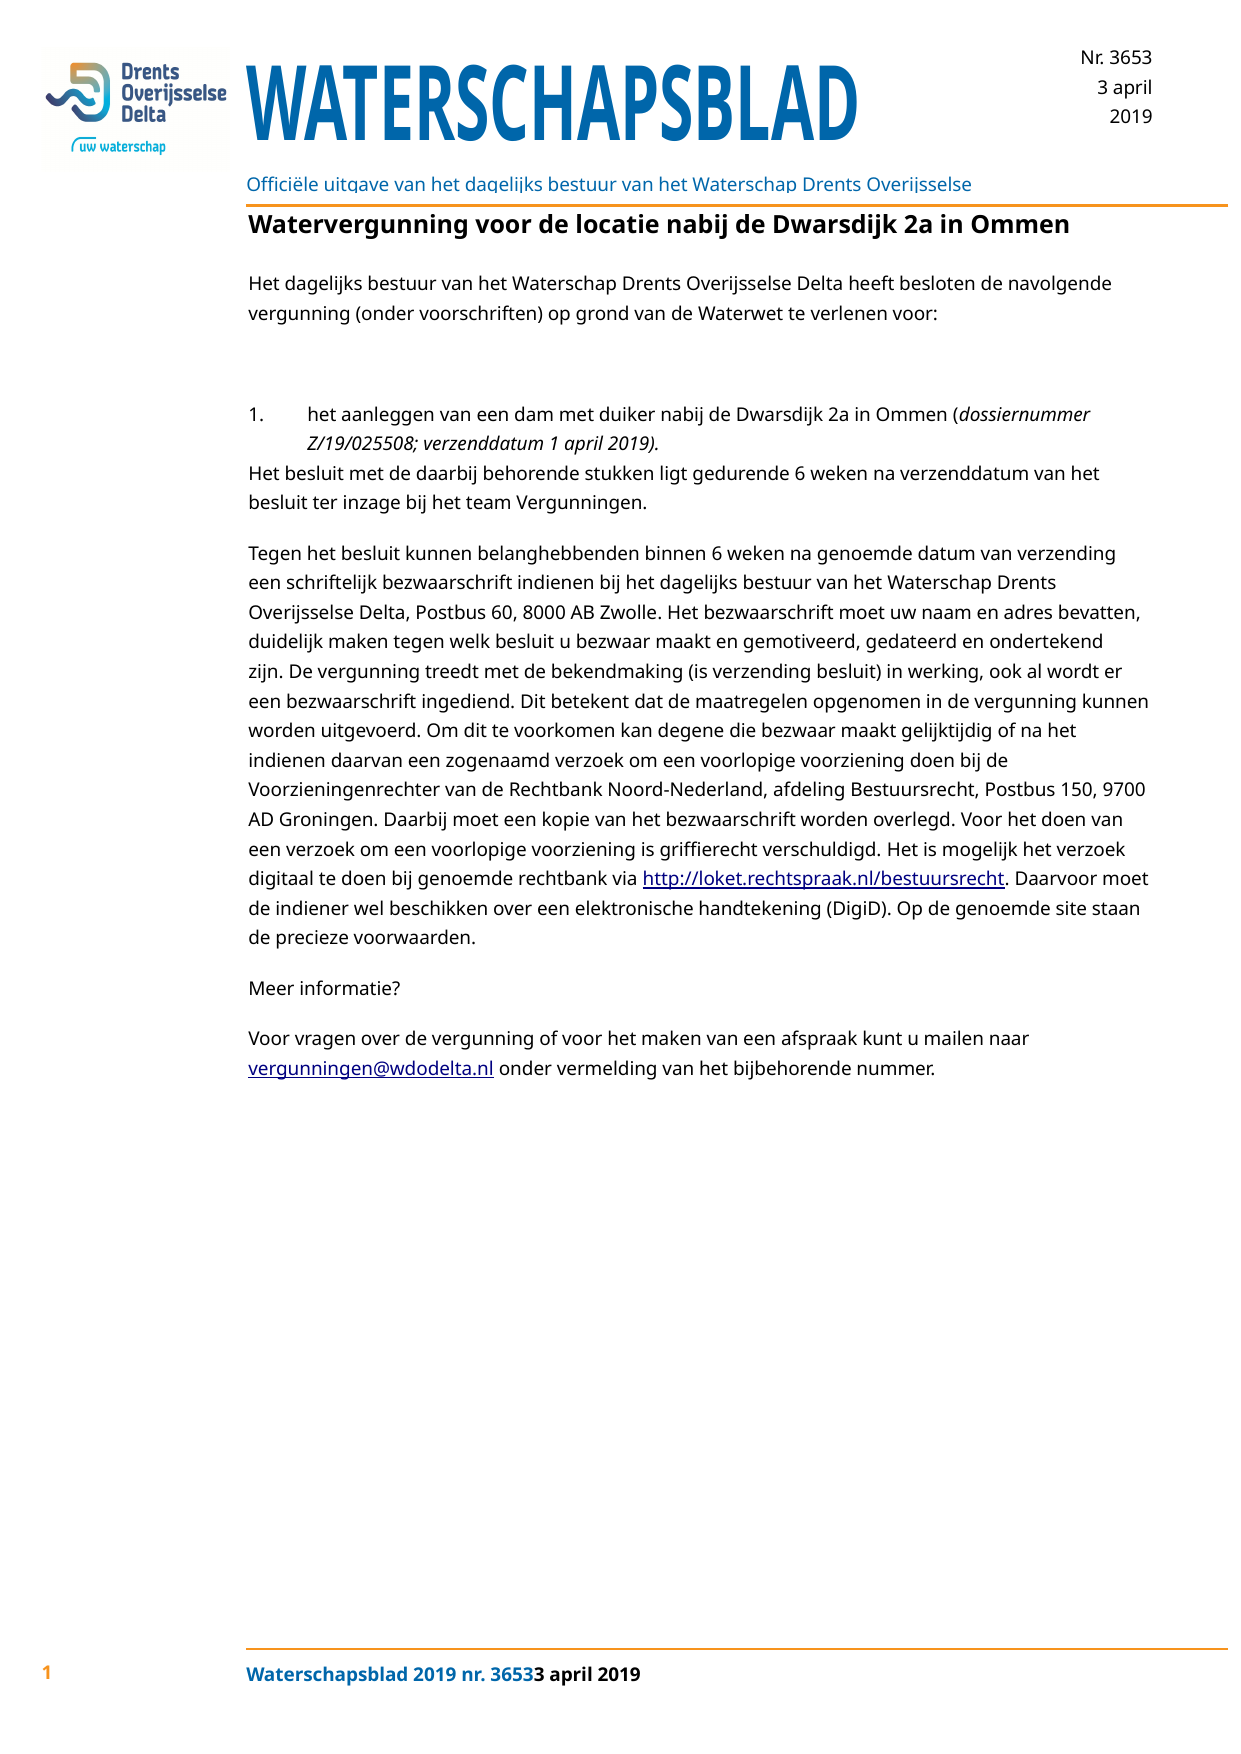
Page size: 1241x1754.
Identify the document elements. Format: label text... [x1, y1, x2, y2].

list het aanleggen van een dam met duiker nabij de Dwarsdijk 2a in Ommen (dossiernummer Z/19/025508; verzenddatum 1 april 2019). [248, 401, 1152, 456]
text Tegen het besluit kunnen belanghebbenden binnen 6 weken na genoemde datum van verzending een schriftelijk bezwaarschrift indienen bij het dagelijks bestuur van het Waterschap Drents Overijsselse Delta, Postbus 60, 8000 AB Zwolle. Het bezwaarschrift moet uw naam en adres bevatten, duidelijk maken tegen welk besluit u bezwaar maakt en gemotiveerd, gedateerd en ondertekend zijn. De vergunning treedt met de bekendmaking (is verzending besluit) in werking, ook al wordt er een bezwaarschrift ingediend. Dit betekent dat de maatregelen opgenomen in de vergunning kunnen worden uitgevoerd. Om dit te voorkomen kan degene die bezwaar maakt gelijktijdig of na het indienen daarvan een zogenaamd verzoek om een voorlopige voorziening doen bij de Voorzieningenrechter van de Rechtbank Noord-Nederland, afdeling Bestuursrecht, Postbus 150, 9700 AD Groningen. Daarbij moet een kopie van het bezwaarschrift worden overlegd. Voor het doen van een verzoek om een voorlopige voorziening is griffierecht verschuldigd. Het is mogelijk het verzoek digitaal te doen bij genoemde rechtbank via http://loket.rechtspraak.nl/bestuursrecht. Daarvoor moet de indiener wel beschikken over een elektronische handtekening (DigiD). Op de genoemde site staan de precieze voorwaarden. [248, 540, 1152, 950]
text Watervergunning voor de locatie nabij de Dwarsdijk 2a in Ommen [248, 207, 1152, 241]
text Voor vragen over de vergunning of voor het maken van een afspraak kunt u mailen naar vergunningen@wdodelta.nl onder vermelding van het bijbehorende nummer. [248, 1025, 1152, 1081]
text Het dagelijks bestuur van het Waterschap Drents Overijsselse Delta heeft besloten de navolgende vergunning (onder voorschriften) op grond van de Waterwet te verlenen voor: [248, 270, 1152, 326]
picture [41, 47, 231, 172]
text Meer informatie? [248, 975, 1152, 1001]
text Het besluit met de daarbij behorende stukken ligt gedurende 6 weken na verzenddatum van het besluit ter inzage bij het team Vergunningen. [248, 460, 1152, 515]
